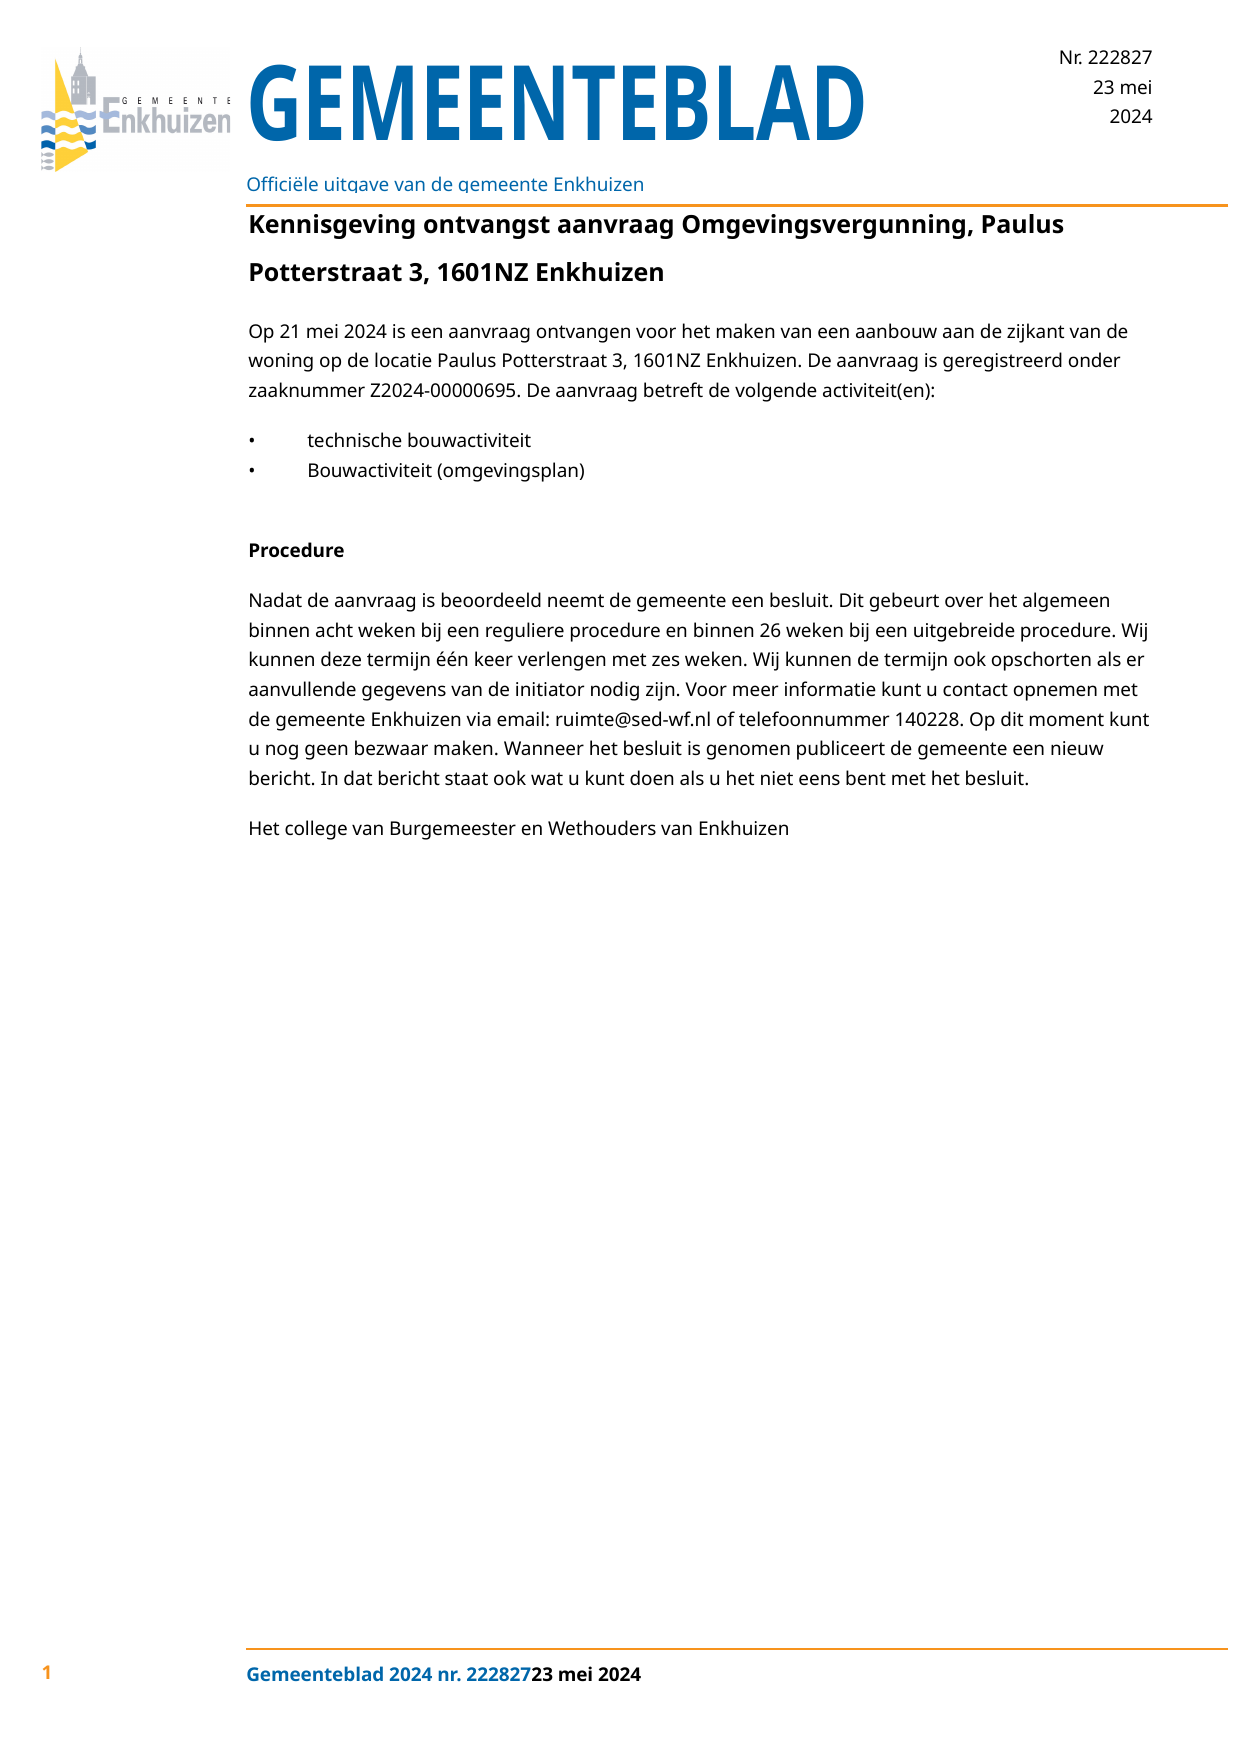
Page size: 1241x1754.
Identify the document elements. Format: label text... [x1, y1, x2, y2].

text Kennisgeving ontvangst aanvraag Omgevingsvergunning, Paulus Potterstraat 3, 1601NZ Enkhuizen [248, 207, 1152, 288]
list Bouwactiviteit (omgevingsplan) [248, 457, 1152, 483]
text Nadat de aanvraag is beoordeeld neemt de gemeente een besluit. Dit gebeurt over het algemeen binnen acht weken bij een reguliere procedure en binnen 26 weken bij een uitgebreide procedure. Wij kunnen deze termijn één keer verlengen met zes weken. Wij kunnen de termijn ook opschorten als er aanvullende gegevens van de initiator nodig zijn. Voor meer informatie kunt u contact opnemen met de gemeente Enkhuizen via email: ruimte@sed-wf.nl of telefoonnummer 140228. Op dit moment kunt u nog geen bezwaar maken. Wanneer het besluit is genomen publiceert de gemeente een nieuw bericht. In dat bericht staat ook wat u kunt doen als u het niet eens bent met het besluit. [248, 587, 1152, 791]
text Op 21 mei 2024 is een aanvraag ontvangen voor het maken van een aanbouw aan de zijkant van de woning op de locatie Paulus Potterstraat 3, 1601NZ Enkhuizen. De aanvraag is geregistreerd onder zaaknummer Z2024-00000695. De aanvraag betreft de volgende activiteit(en): [248, 318, 1152, 403]
picture [41, 47, 231, 172]
list technische bouwactiviteit [248, 427, 1152, 453]
text Het college van Burgemeester en Wethouders van Enkhuizen [248, 815, 1152, 841]
text Procedure [248, 537, 1152, 563]
